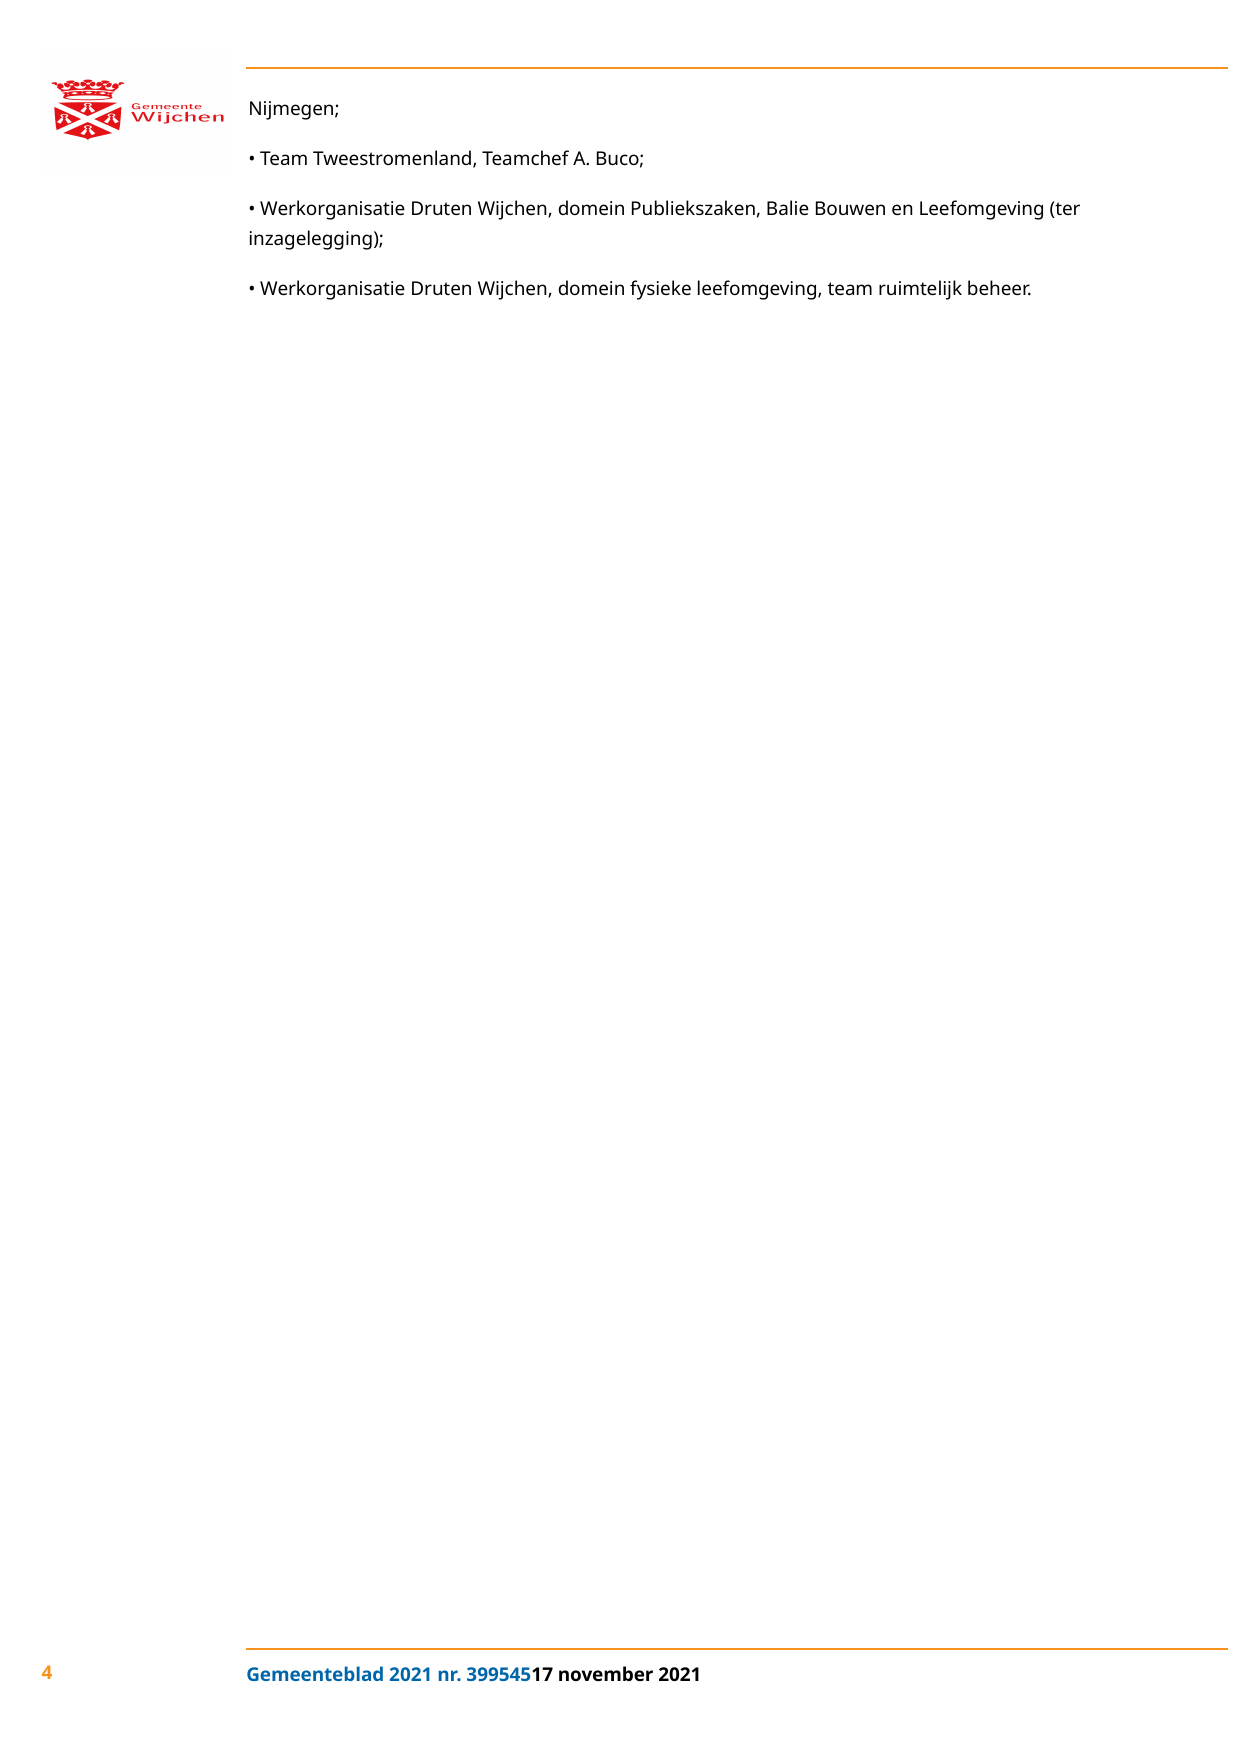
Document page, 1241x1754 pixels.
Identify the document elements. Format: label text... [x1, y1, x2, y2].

text • Werkorganisatie Druten Wijchen, domein Publiekszaken, Balie Bouwen en Leefomgeving (ter inzagelegging); [248, 196, 1152, 251]
text • Werkorganisatie Druten Wijchen, domein fysieke leefomgeving, team ruimtelijk beheer. [248, 276, 1152, 301]
picture [41, 47, 231, 172]
text Nijmegen; [248, 95, 1152, 121]
text • Team Tweestromenland, Teamchef A. Buco; [248, 145, 1152, 171]
